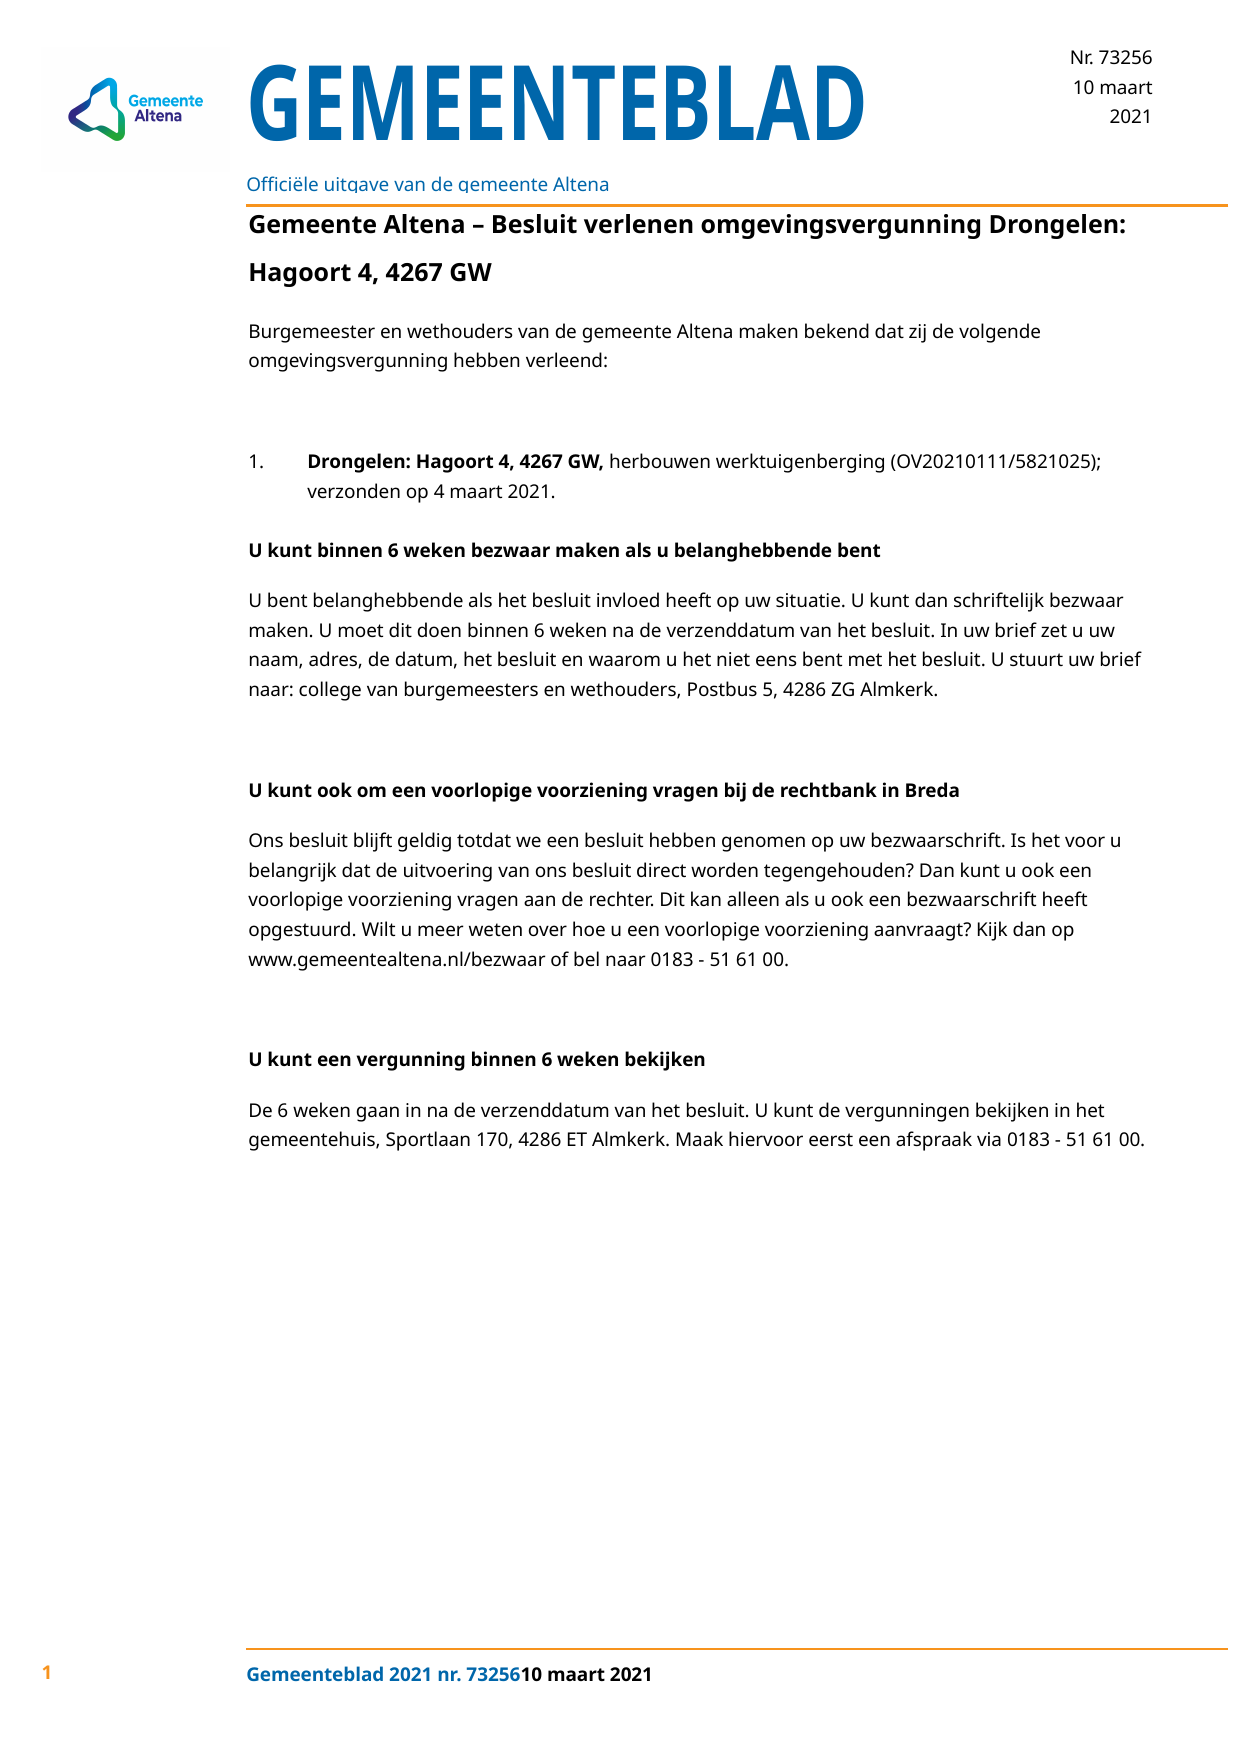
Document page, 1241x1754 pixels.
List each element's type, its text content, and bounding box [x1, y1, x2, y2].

text Burgemeester en wethouders van de gemeente Altena maken bekend dat zij de volgende omgevingsvergunning hebben verleend: [248, 318, 1152, 373]
picture [41, 47, 231, 172]
text Ons besluit blijft geldig totdat we een besluit hebben genomen op uw bezwaarschrift. Is het voor u belangrijk dat de uitvoering van ons besluit direct worden tegengehouden? Dan kunt u ook een voorlopige voorziening vragen aan de rechter. Dit kan alleen als u ook een bezwaarschrift heeft opgestuurd. Wilt u meer weten over hoe u een voorlopige voorziening aanvraagt? Kijk dan op www.gemeentealtena.nl/bezwaar of bel naar 0183 - 51 61 00. [248, 827, 1152, 972]
text De 6 weken gaan in na de verzenddatum van het besluit. U kunt de vergunningen bekijken in het gemeentehuis, Sportlaan 170, 4286 ET Almkerk. Maak hiervoor eerst een afspraak via 0183 - 51 61 00. [248, 1097, 1152, 1152]
text U kunt een vergunning binnen 6 weken bekijken [248, 1047, 1152, 1072]
list Drongelen: Hagoort 4, 4267 GW, herbouwen werktuigenberging (OV20210111/5821025); verzonden op 4 maart 2021. [248, 448, 1152, 504]
text Gemeente Altena – Besluit verlenen omgevingsvergunning Drongelen: Hagoort 4, 4267 GW [248, 207, 1152, 288]
text U kunt ook om een voorlopige voorziening vragen bij de rechtbank in Breda [248, 777, 1152, 803]
text U bent belanghebbende als het besluit invloed heeft op uw situatie. U kunt dan schriftelijk bezwaar maken. U moet dit doen binnen 6 weken na de verzenddatum van het besluit. In uw brief zet u uw naam, adres, de datum, het besluit en waarom u het niet eens bent met het besluit. U stuurt uw brief naar: college van burgemeesters en wethouders, Postbus 5, 4286 ZG Almkerk. [248, 587, 1152, 702]
text U kunt binnen 6 weken bezwaar maken als u belanghebbende bent [248, 537, 1152, 563]
